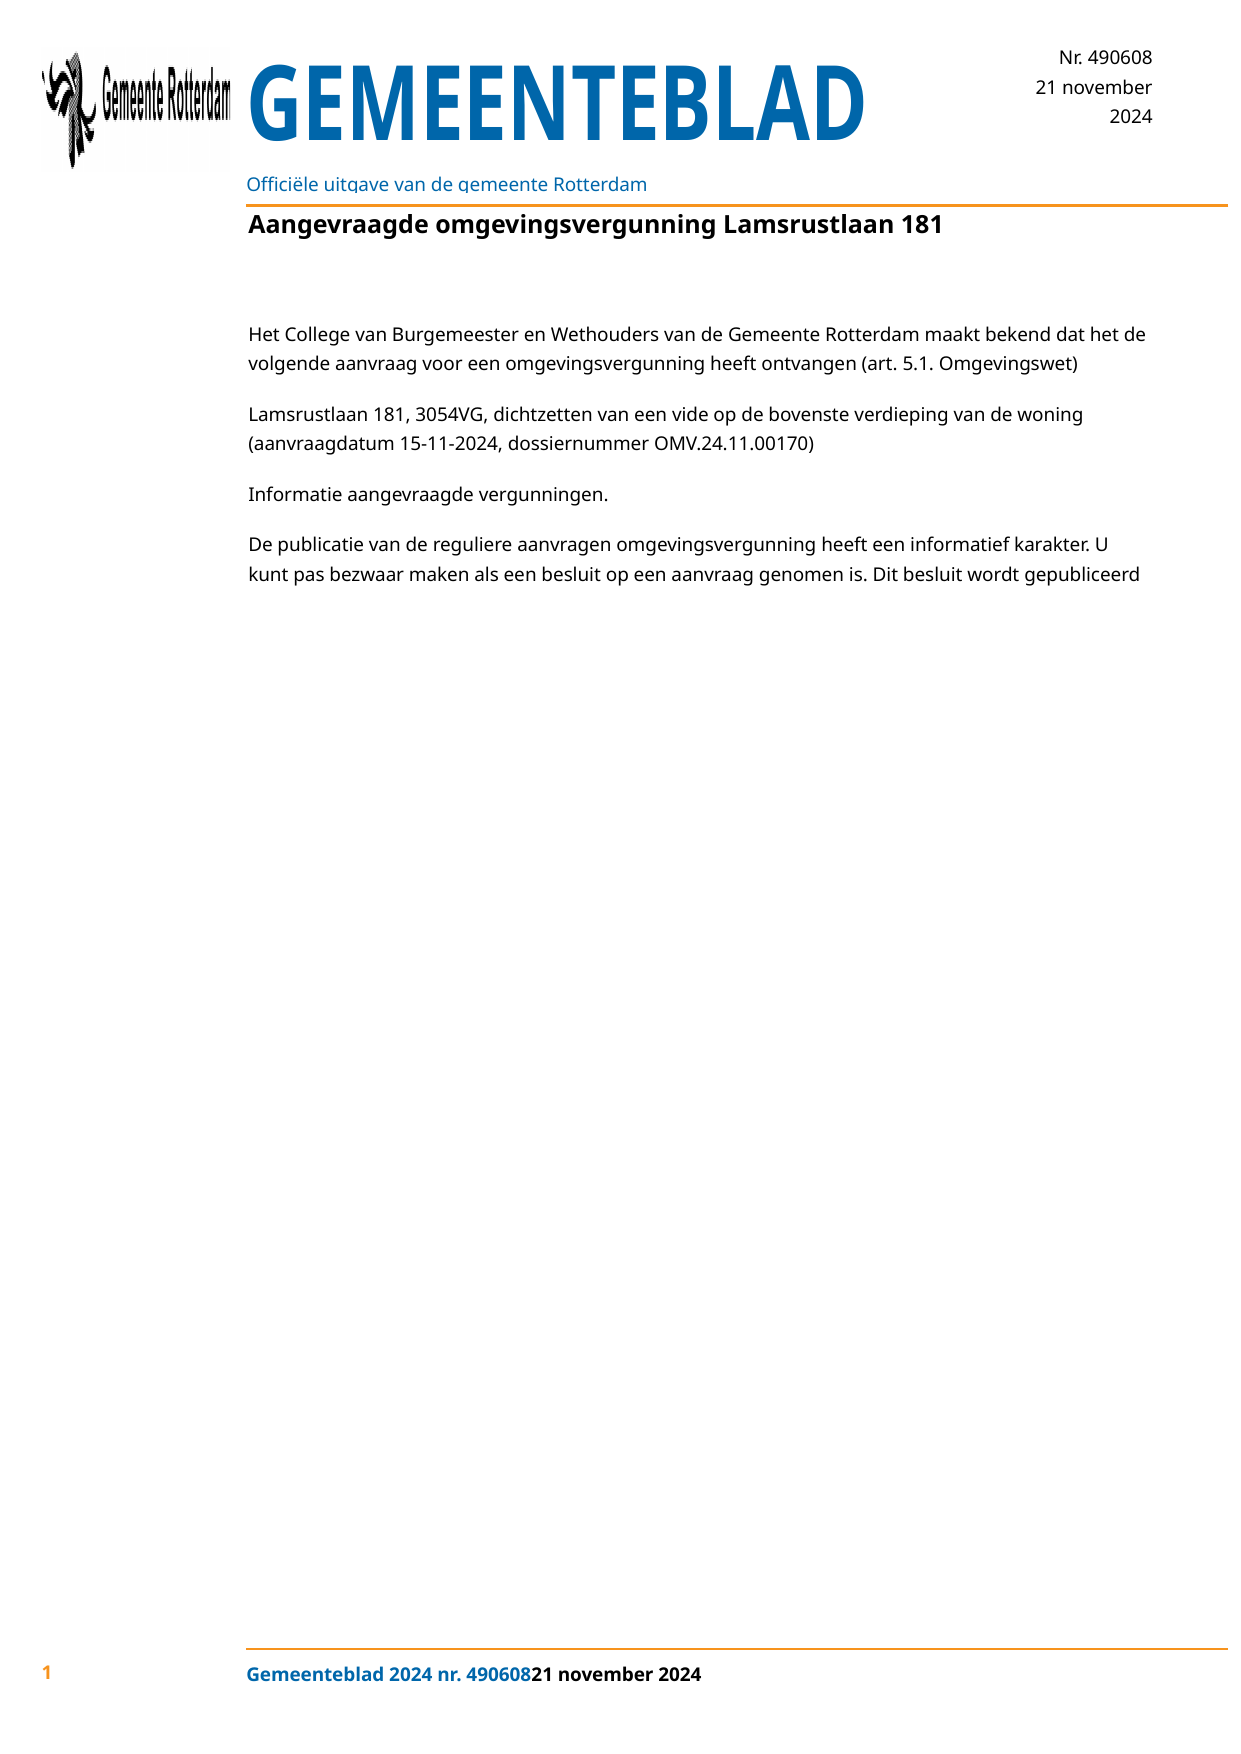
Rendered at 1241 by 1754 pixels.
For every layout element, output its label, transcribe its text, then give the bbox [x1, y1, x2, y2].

text Informatie aangevraagde vergunningen. [248, 481, 1152, 506]
text Lamsrustlaan 181, 3054VG, dichtzetten van een vide op de bovenste verdieping van de woning (aanvraagdatum 15-11-2024, dossiernummer OMV.24.11.00170) [248, 401, 1152, 456]
text Het College van Burgemeester en Wethouders van de Gemeente Rotterdam maakt bekend dat het de volgende aanvraag voor een omgevingsvergunning heeft ontvangen (art. 5.1. Omgevingswet) [248, 321, 1152, 376]
picture [41, 47, 231, 172]
text De publicatie van de reguliere aanvragen omgevingsvergunning heeft een informatief karakter. U kunt pas bezwaar maken als een besluit op een aanvraag genomen is. Dit besluit wordt gepubliceerd [248, 531, 1152, 586]
text Aangevraagde omgevingsvergunning Lamsrustlaan 181 [248, 207, 1152, 241]
